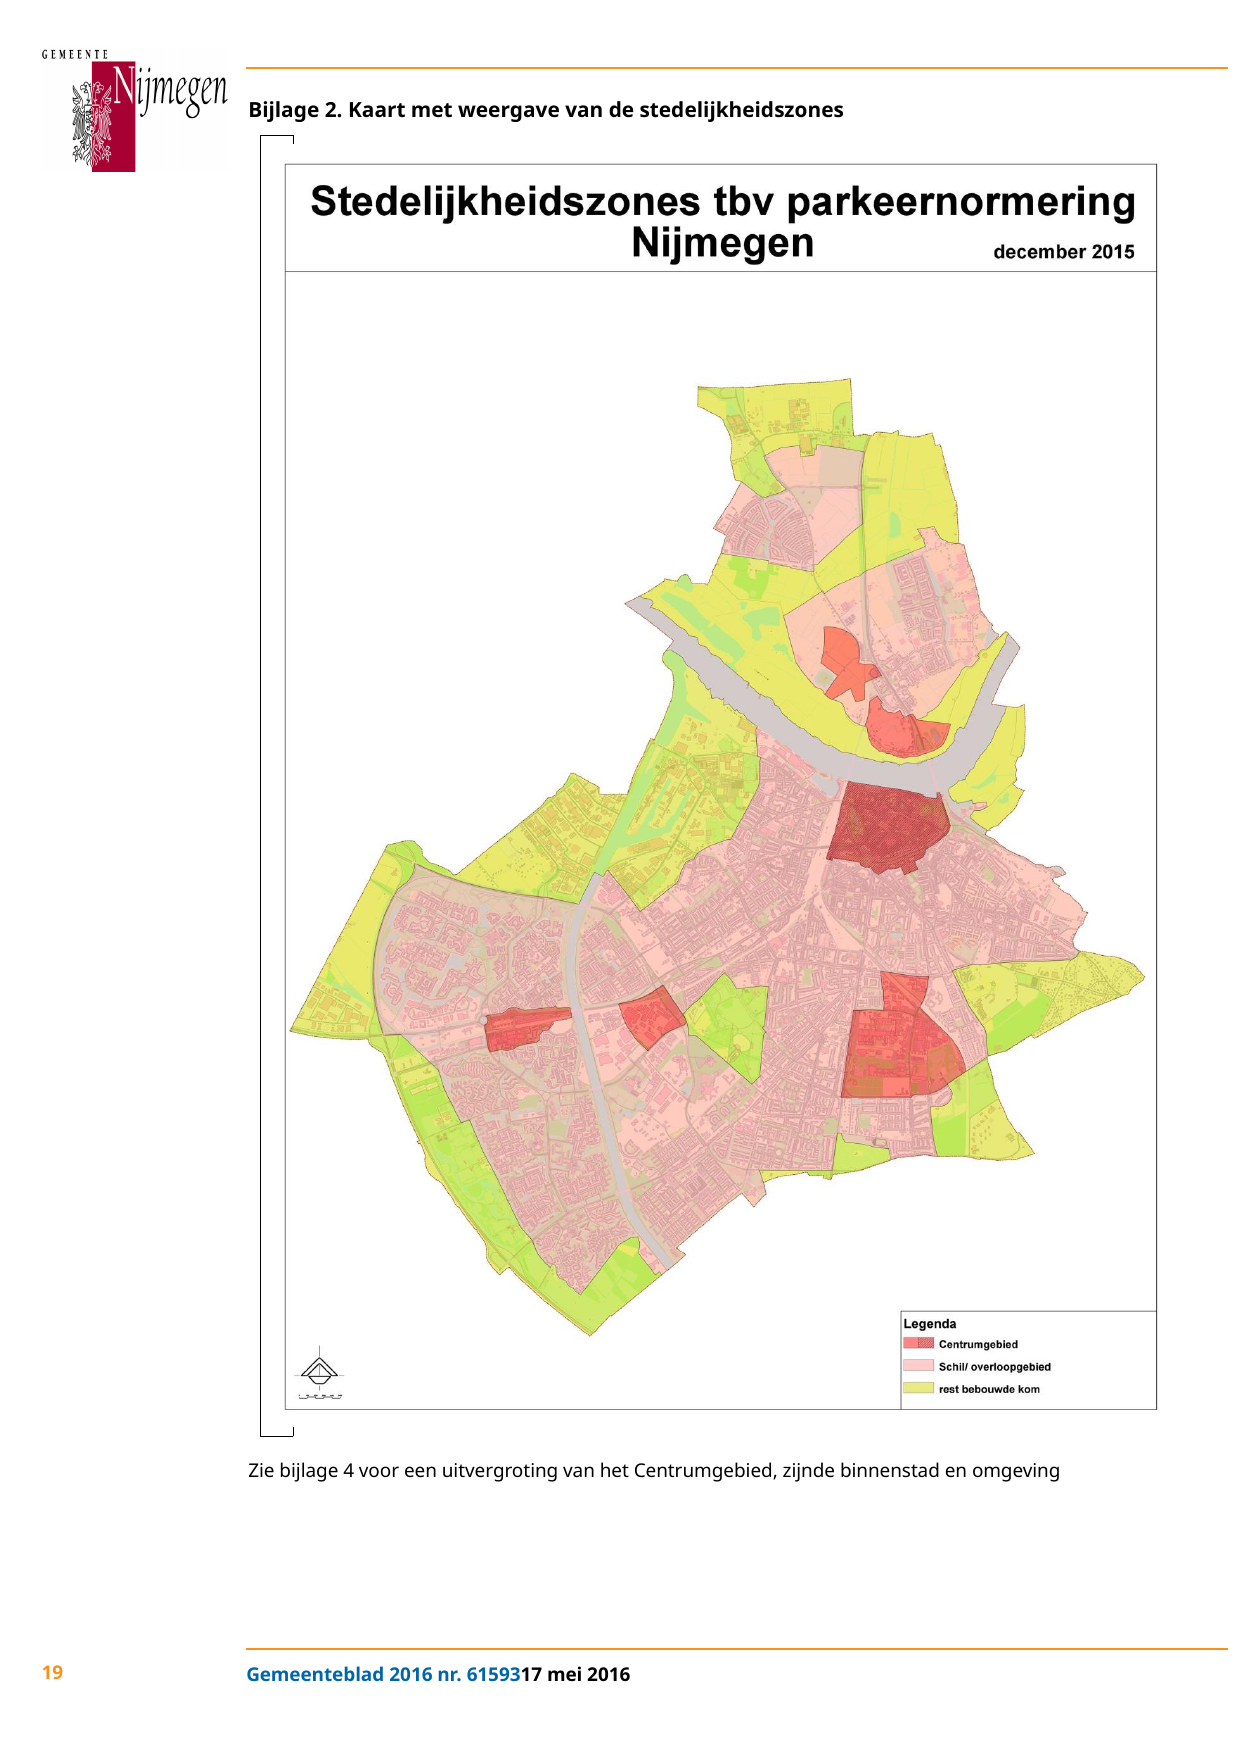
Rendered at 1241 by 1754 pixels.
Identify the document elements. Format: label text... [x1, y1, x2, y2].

picture [41, 47, 231, 172]
picture [268, 144, 1173, 1427]
text Zie bijlage 4 voor een uitvergroting van het Centrumgebied, zijnde binnenstad en omgeving [248, 1457, 1152, 1483]
text Bijlage 2. Kaart met weergave van de stedelijkheidszones [248, 95, 1152, 123]
